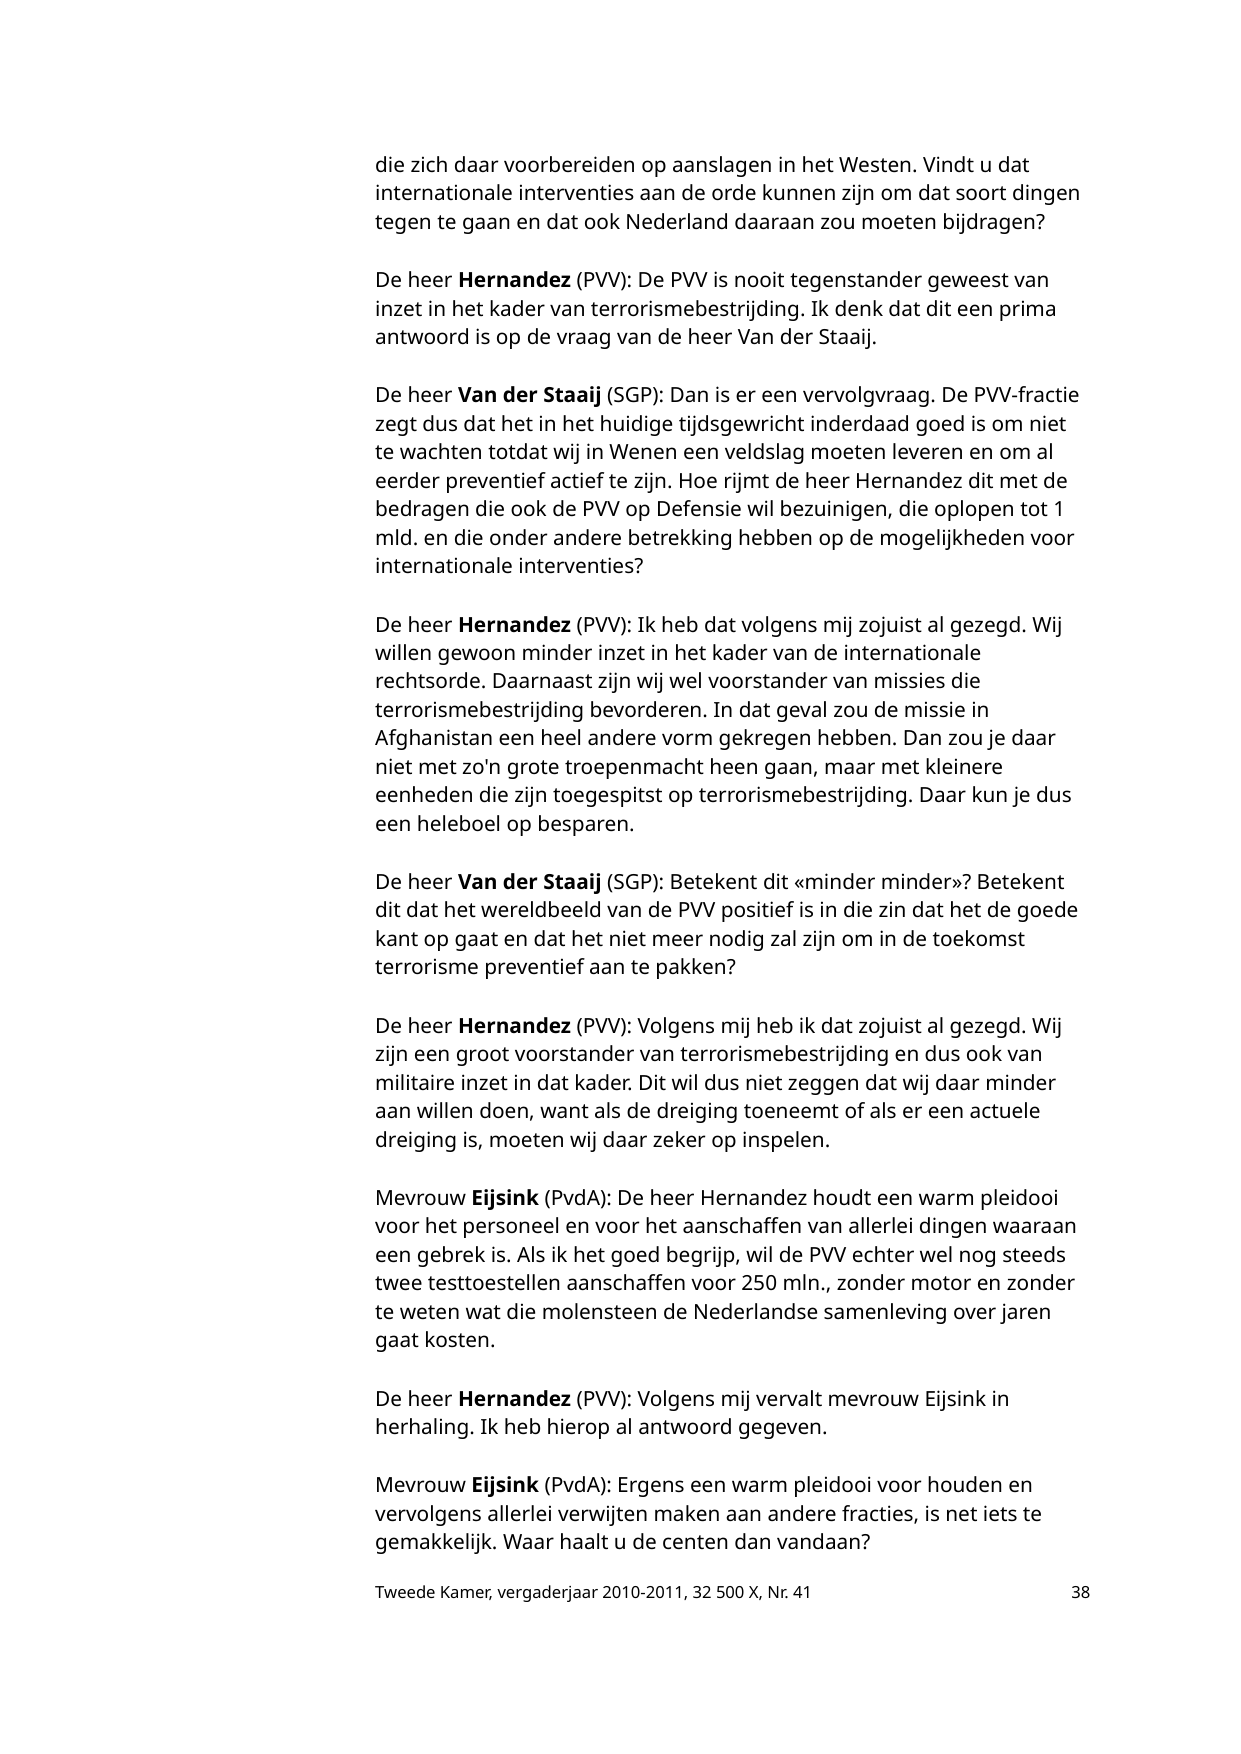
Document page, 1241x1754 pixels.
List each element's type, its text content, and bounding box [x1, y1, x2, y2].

text De heer Hernandez (PVV): Volgens mij vervalt mevrouw Eijsink in herhaling. Ik heb hierop al antwoord gegeven. [375, 1384, 1090, 1441]
text die zich daar voorbereiden op aanslagen in het Westen. Vindt u dat internationale interventies aan de orde kunnen zijn om dat soort dingen tegen te gaan en dat ook Nederland daaraan zou moeten bijdragen? [375, 150, 1090, 235]
text De heer Van der Staaij (SGP): Dan is er een vervolgvraag. De PVV-fractie zegt dus dat het in het huidige tijdsgewricht inderdaad goed is om niet te wachten totdat wij in Wenen een veldslag moeten leveren en om al eerder preventief actief te zijn. Hoe rijmt de heer Hernandez dit met de bedragen die ook de PVV op Defensie wil bezuinigen, die oplopen tot 1 mld. en die onder andere betrekking hebben op de mogelijkheden voor internationale interventies? [375, 381, 1090, 580]
text De heer Hernandez (PVV): De PVV is nooit tegenstander geweest van inzet in het kader van terrorismebestrijding. Ik denk dat dit een prima antwoord is op de vraag van de heer Van der Staaij. [375, 265, 1090, 351]
text De heer Hernandez (PVV): Ik heb dat volgens mij zojuist al gezegd. Wij willen gewoon minder inzet in het kader van de internationale rechtsorde. Daarnaast zijn wij wel voorstander van missies die terrorismebestrijding bevorderen. In dat geval zou de missie in Afghanistan een heel andere vorm gekregen hebben. Dan zou je daar niet met zo'n grote troepenmacht heen gaan, maar met kleinere eenheden die zijn toegespitst op terrorismebestrijding. Daar kun je dus een heleboel op besparen. [375, 610, 1090, 837]
text De heer Hernandez (PVV): Volgens mij heb ik dat zojuist al gezegd. Wij zijn een groot voorstander van terrorismebestrijding en dus ook van militaire inzet in dat kader. Dit wil dus niet zeggen dat wij daar minder aan willen doen, want als de dreiging toeneemt of als er een actuele dreiging is, moeten wij daar zeker op inspelen. [375, 1011, 1090, 1153]
text De heer Van der Staaij (SGP): Betekent dit «minder minder»? Betekent dit dat het wereldbeeld van de PVV positief is in die zin dat het de goede kant op gaat en dat het niet meer nodig zal zijn om in de toekomst terrorisme preventief aan te pakken? [375, 867, 1090, 981]
text Mevrouw Eijsink (PvdA): De heer Hernandez houdt een warm pleidooi voor het personeel en voor het aanschaffen van allerlei dingen waaraan een gebrek is. Als ik het goed begrijp, wil de PVV echter wel nog steeds twee testtoestellen aanschaffen voor 250 mln., zonder motor en zonder te weten wat die molensteen de Nederlandse samenleving over jaren gaat kosten. [375, 1183, 1090, 1354]
text Mevrouw Eijsink (PvdA): Ergens een warm pleidooi voor houden en vervolgens allerlei verwijten maken aan andere fracties, is net iets te gemakkelijk. Waar haalt u de centen dan vandaan? [375, 1471, 1090, 1556]
